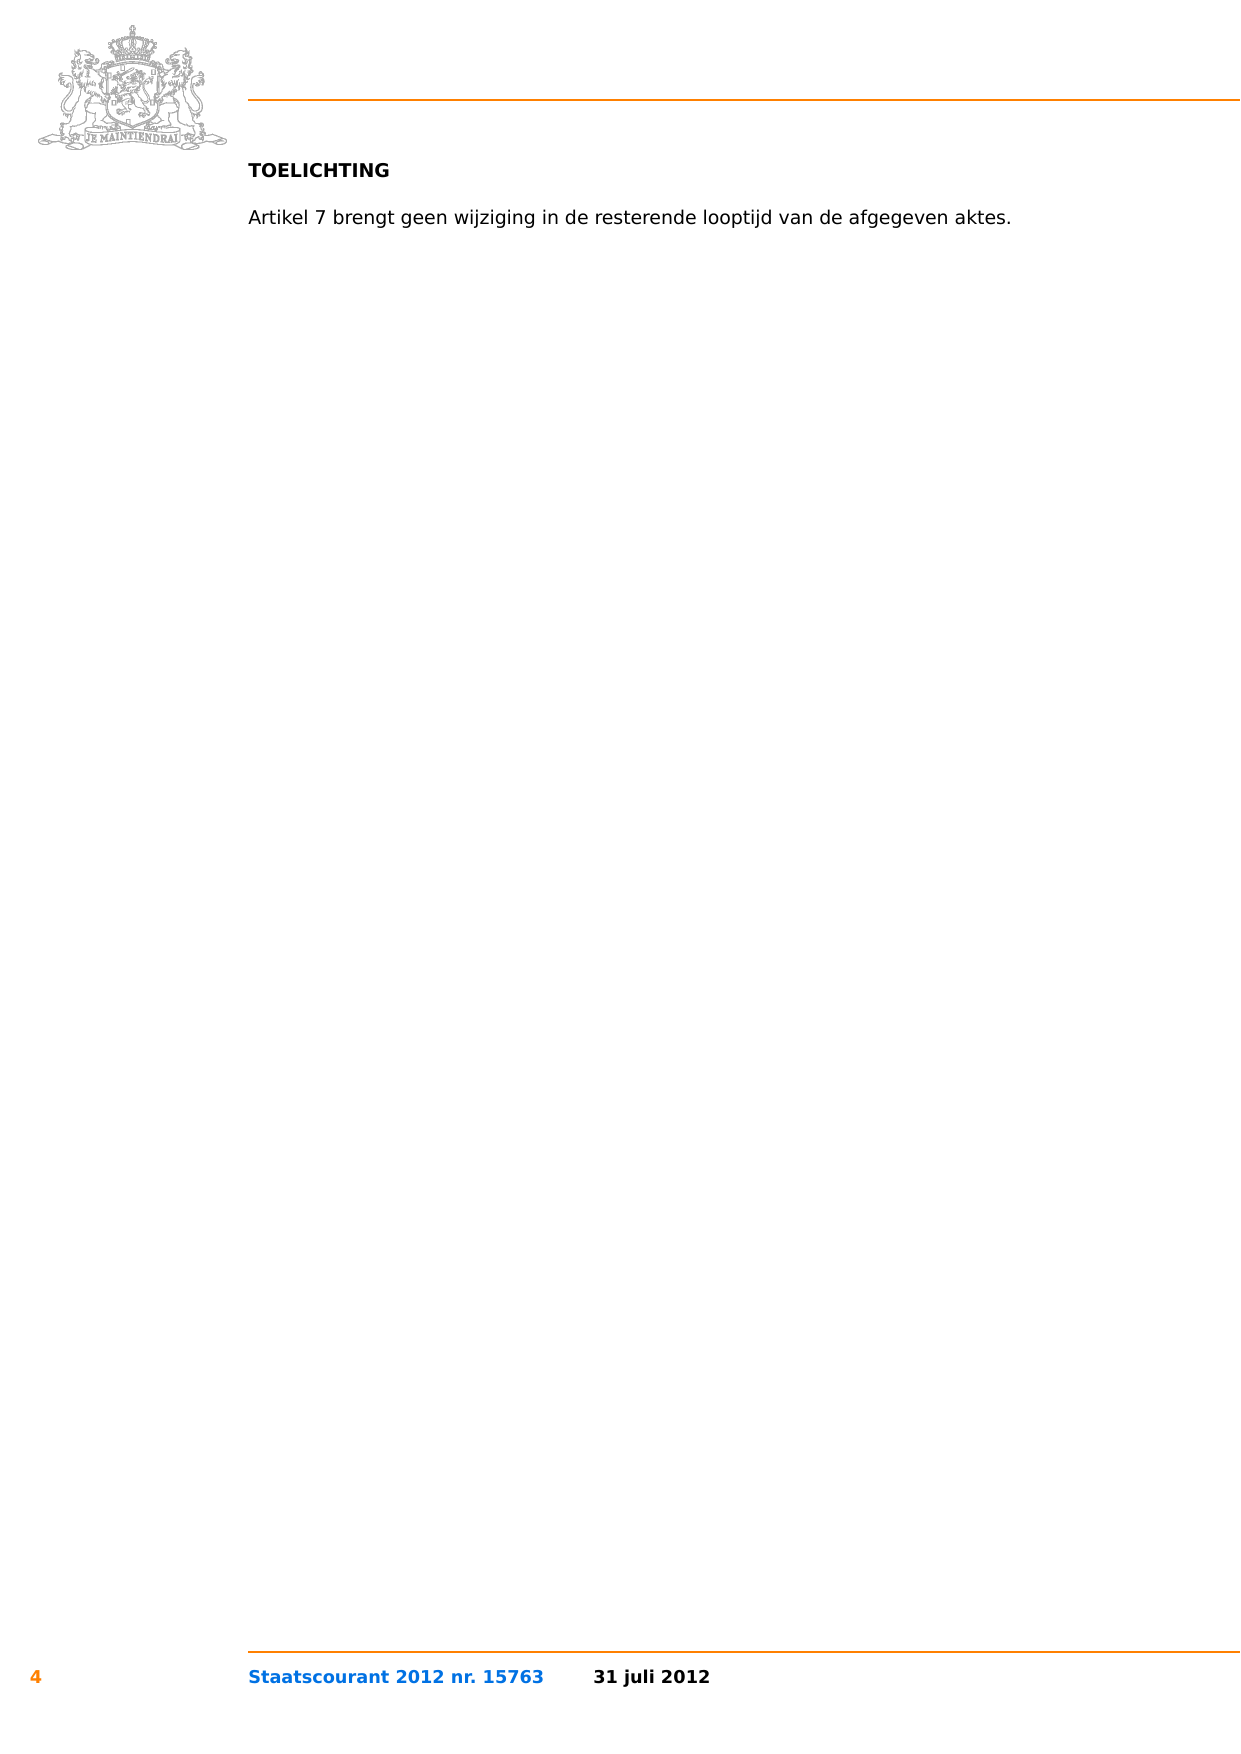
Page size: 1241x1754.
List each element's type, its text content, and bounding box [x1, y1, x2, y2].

subtitle TOELICHTING [248, 160, 1163, 182]
text Artikel 7 brengt geen wijziging in de resterende looptijd van de afgegeven aktes. [248, 207, 1163, 229]
picture [38, 25, 227, 150]
